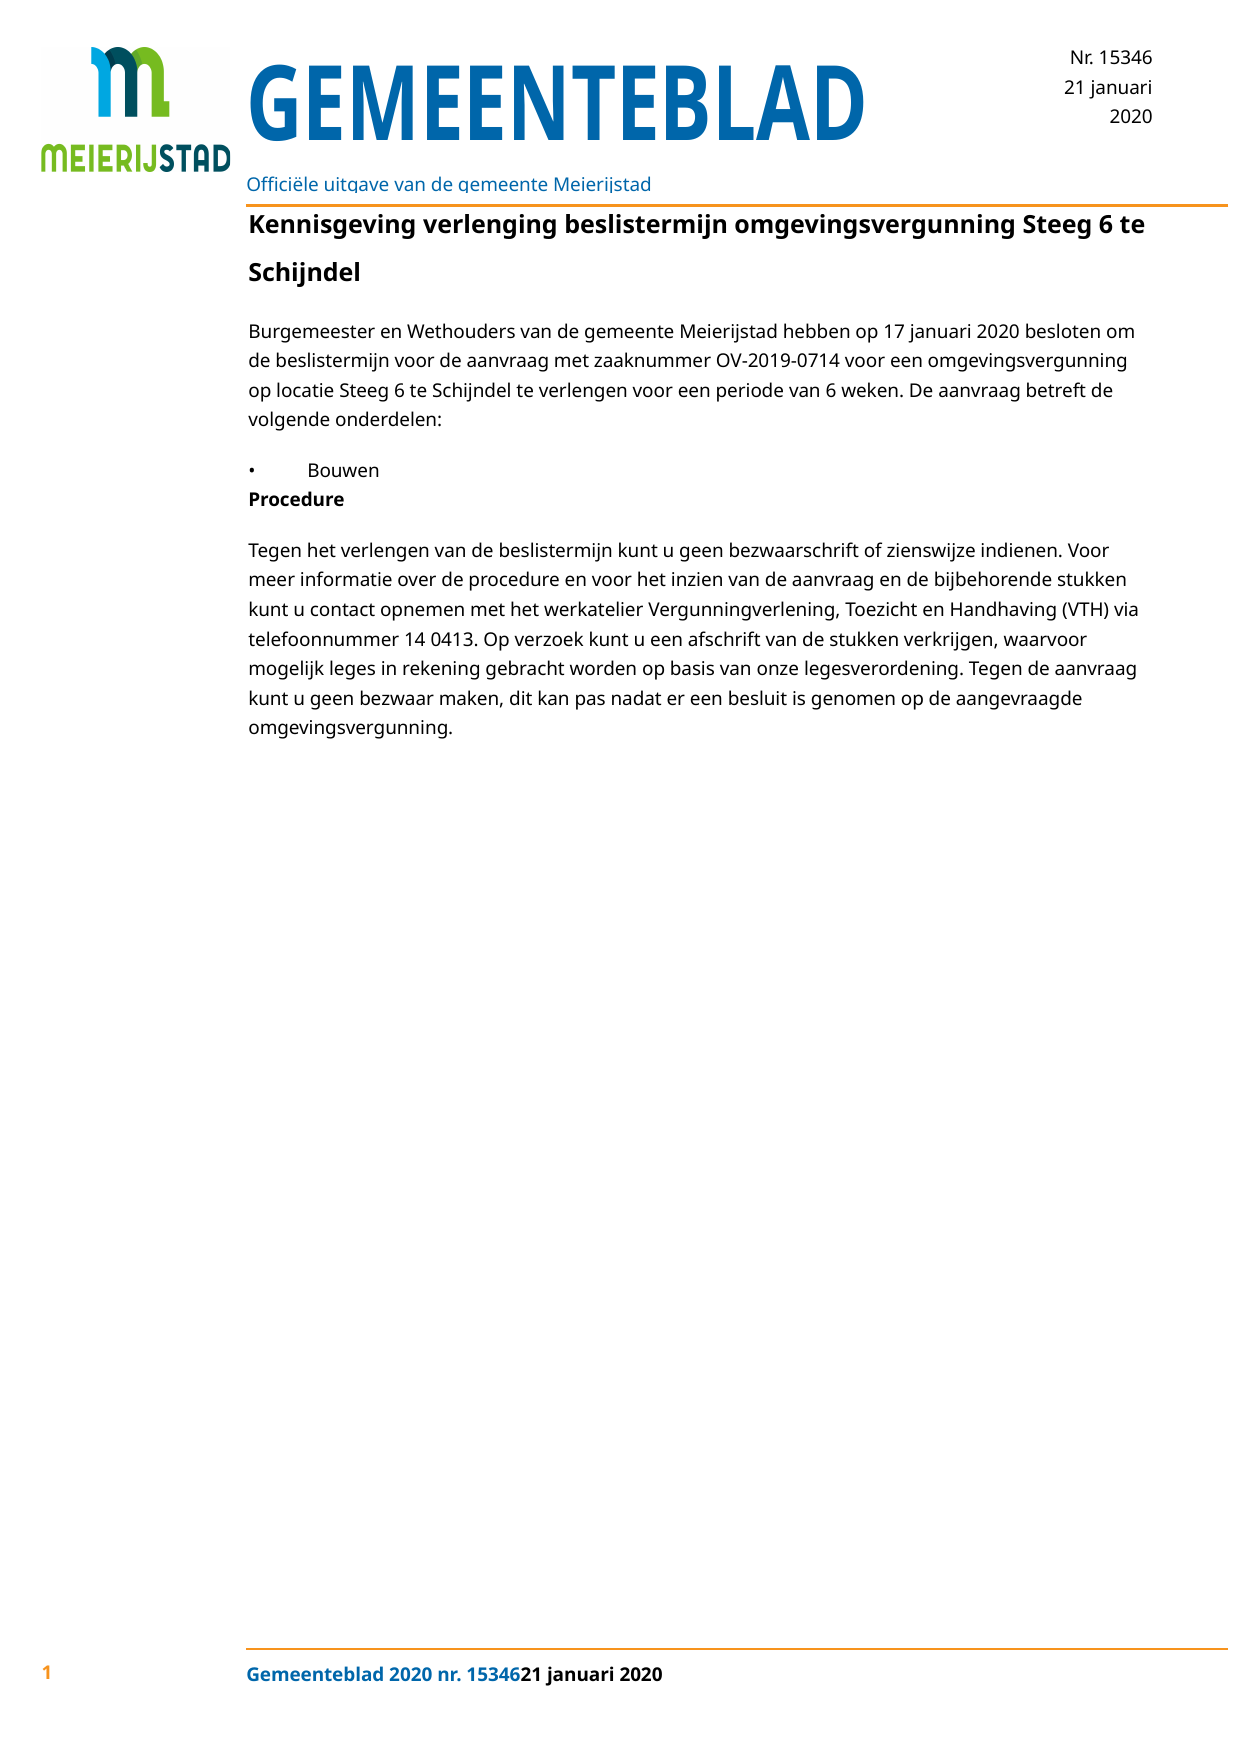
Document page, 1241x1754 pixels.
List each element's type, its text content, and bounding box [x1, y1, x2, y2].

text Procedure [248, 487, 1152, 512]
text Burgemeester en Wethouders van de gemeente Meierijstad hebben op 17 januari 2020 besloten om de beslistermijn voor de aanvraag met zaaknummer OV-2019-0714 voor een omgevingsvergunning op locatie Steeg 6 te Schijndel te verlengen voor een periode van 6 weken. De aanvraag betreft de volgende onderdelen: [248, 318, 1152, 432]
text Kennisgeving verlenging beslistermijn omgevingsvergunning Steeg 6 te Schijndel [248, 207, 1152, 288]
picture [41, 47, 231, 172]
list Bouwen [248, 457, 1152, 483]
text Tegen het verlengen van de beslistermijn kunt u geen bezwaarschrift of zienswijze indienen. Voor meer informatie over de procedure en voor het inzien van de aanvraag en de bijbehorende stukken kunt u contact opnemen met het werkatelier Vergunningverlening, Toezicht en Handhaving (VTH) via telefoonnummer 14 0413. Op verzoek kunt u een afschrift van de stukken verkrijgen, waarvoor mogelijk leges in rekening gebracht worden op basis van onze legesverordening. Tegen de aanvraag kunt u geen bezwaar maken, dit kan pas nadat er een besluit is genomen op de aangevraagde omgevingsvergunning. [248, 537, 1152, 740]
